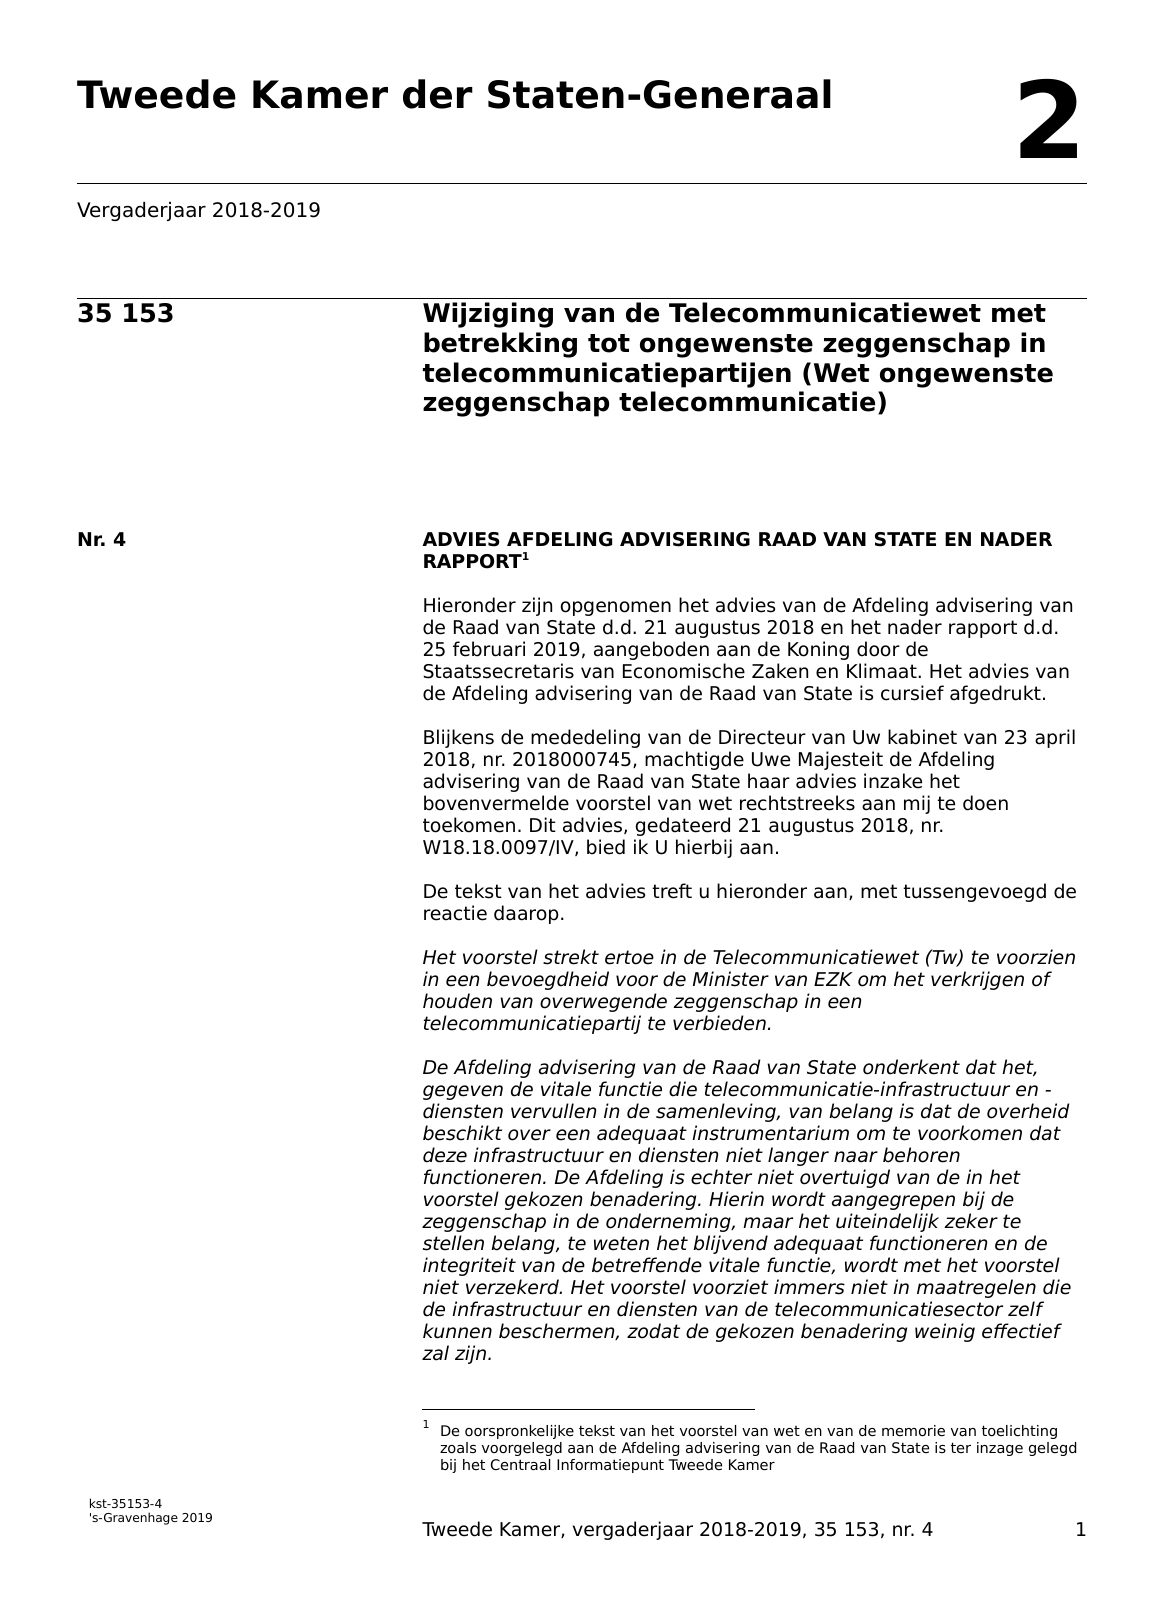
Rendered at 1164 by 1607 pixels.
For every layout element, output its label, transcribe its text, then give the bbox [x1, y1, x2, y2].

text Blijkens de mededeling van de Directeur van Uw kabinet van 23 april 2018, nr. 2018000745, machtigde Uwe Majesteit de Afdeling advisering van de Raad van State haar advies inzake het bovenvermelde voorstel van wet rechtstreeks aan mij te doen toekomen. Dit advies, gedateerd 21 augustus 2018, nr. W18.18.0097/IV, bied ik U hierbij aan. [422, 727, 1087, 859]
table_header 2 [886, 59, 1087, 183]
text De oorspronkelijke tekst van het voorstel van wet en van de memorie van toelichting zoals voorgelegd aan de Afdeling advisering van de Raad van State is ter inzage gelegd bij het Centraal Informatiepunt Tweede Kamer [422, 1418, 1087, 1474]
table_header Tweede Kamer der Staten-Generaal [77, 59, 886, 183]
text Hieronder zijn opgenomen het advies van de Afdeling advisering van de Raad van State d.d. 21 augustus 2018 en het nader rapport d.d. 25 februari 2019, aangeboden aan de Koning door de Staatssecretaris van Economische Zaken en Klimaat. Het advies van de Afdeling advisering van de Raad van State is cursief afgedrukt. [422, 595, 1087, 705]
text De tekst van het advies treft u hieronder aan, met tussengevoegd de reactie daarop. [422, 881, 1087, 925]
table_cell Vergaderjaar 2018-2019 [77, 184, 1087, 298]
subtitle Nr. 4 ADVIES AFDELING ADVISERING RAAD VAN STATE EN NADER RAPPORT [77, 529, 1087, 573]
text Het voorstel strekt ertoe in de Telecommunicatiewet (Tw) te voorzien in een bevoegdheid voor de Minister van EZK om het verkrijgen of houden van overwegende zeggenschap in een telecommunicatiepartij te verbieden. [422, 947, 1087, 1035]
text kst-35153-4 [88, 1497, 323, 1511]
subtitle 35 153 Wijziging van de Telecommunicatiewet met betrekking tot ongewenste zeggenschap in telecommunicatiepartijen (Wet ongewenste zeggenschap telecommunicatie) [77, 299, 1087, 418]
text De Afdeling advisering van de Raad van State onderkent dat het, gegeven de vitale functie die telecommunicatie-infrastructuur en -diensten vervullen in de samenleving, van belang is dat de overheid beschikt over een adequaat instrumentarium om te voorkomen dat deze infrastructuur en diensten niet langer naar behoren functioneren. De Afdeling is echter niet overtuigd van de in het voorstel gekozen benadering. Hierin wordt aangegrepen bij de zeggenschap in de onderneming, maar het uiteindelijk zeker te stellen belang, te weten het blijvend adequaat functioneren en de integriteit van de betreffende vitale functie, wordt met het voorstel niet verzekerd. Het voorstel voorziet immers niet in maatregelen die de infrastructuur en diensten van de telecommunicatiesector zelf kunnen beschermen, zodat de gekozen benadering weinig effectief zal zijn. [422, 1057, 1087, 1365]
text 's-Gravenhage 2019 [88, 1511, 323, 1525]
